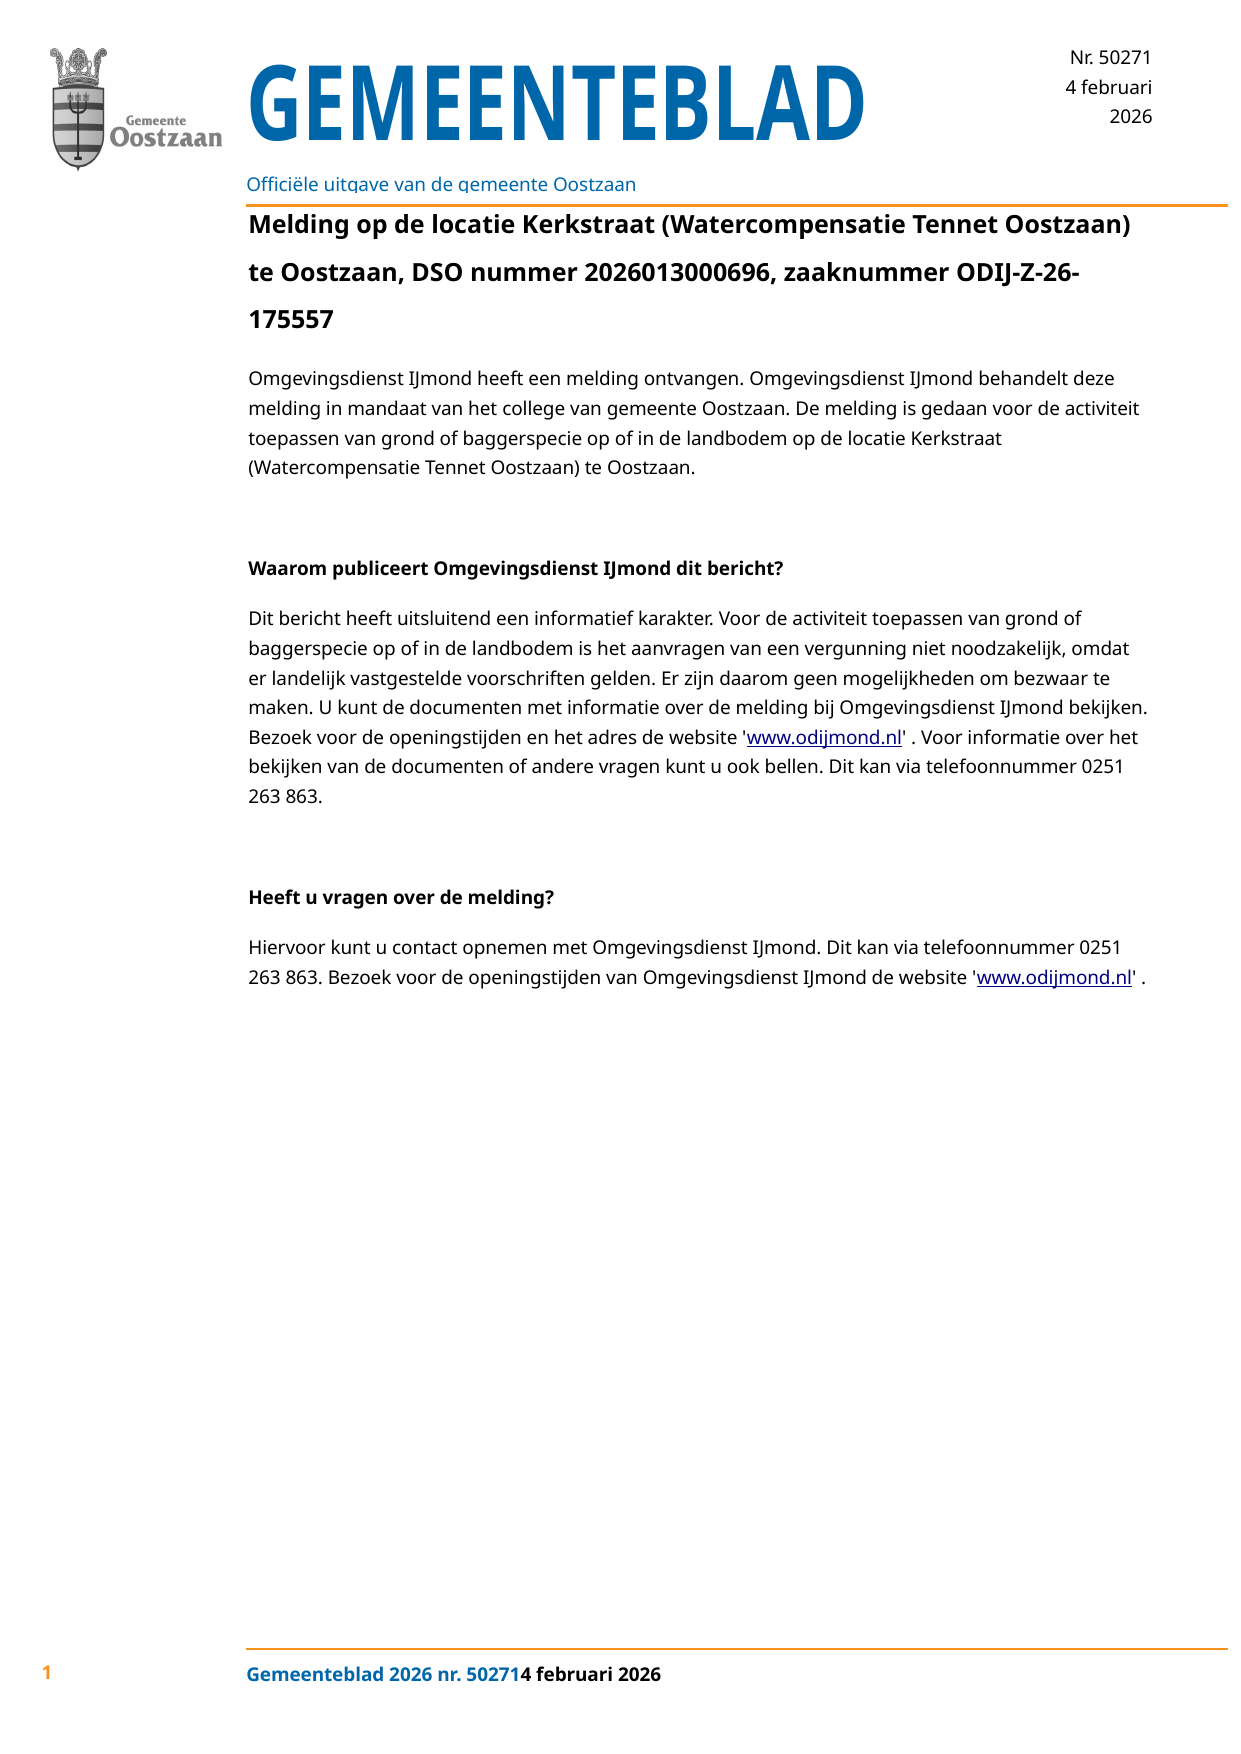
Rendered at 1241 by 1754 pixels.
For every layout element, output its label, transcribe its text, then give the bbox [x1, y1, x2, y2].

picture [41, 47, 231, 172]
text Omgevingsdienst IJmond heeft een melding ontvangen. Omgevingsdienst IJmond behandelt deze melding in mandaat van het college van gemeente Oostzaan. De melding is gedaan voor de activiteit toepassen van grond of baggerspecie op of in de landbodem op de locatie Kerkstraat (Watercompensatie Tennet Oostzaan) te Oostzaan. [248, 366, 1152, 480]
text Waarom publiceert Omgevingsdienst IJmond dit bericht? [248, 555, 1152, 581]
text Hiervoor kunt u contact opnemen met Omgevingsdienst IJmond. Dit kan via telefoonnummer 0251 263 863. Bezoek voor de openingstijden van Omgevingsdienst IJmond de website 'www.odijmond.nl' . [248, 934, 1152, 989]
text Melding op de locatie Kerkstraat (Watercompensatie Tennet Oostzaan) te Oostzaan, DSO nummer 2026013000696, zaaknummer ODIJ-Z-26-175557 [248, 207, 1152, 336]
text Dit bericht heeft uitsluitend een informatief karakter. Voor de activiteit toepassen van grond of baggerspecie op of in de landbodem is het aanvragen van een vergunning niet noodzakelijk, omdat er landelijk vastgestelde voorschriften gelden. Er zijn daarom geen mogelijkheden om bezwaar te maken. U kunt de documenten met informatie over de melding bij Omgevingsdienst IJmond bekijken. Bezoek voor de openingstijden en het adres de website 'www.odijmond.nl' . Voor informatie over het bekijken van de documenten of andere vragen kunt u ook bellen. Dit kan via telefoonnummer 0251 263 863. [248, 606, 1152, 809]
text Heeft u vragen over de melding? [248, 884, 1152, 909]
